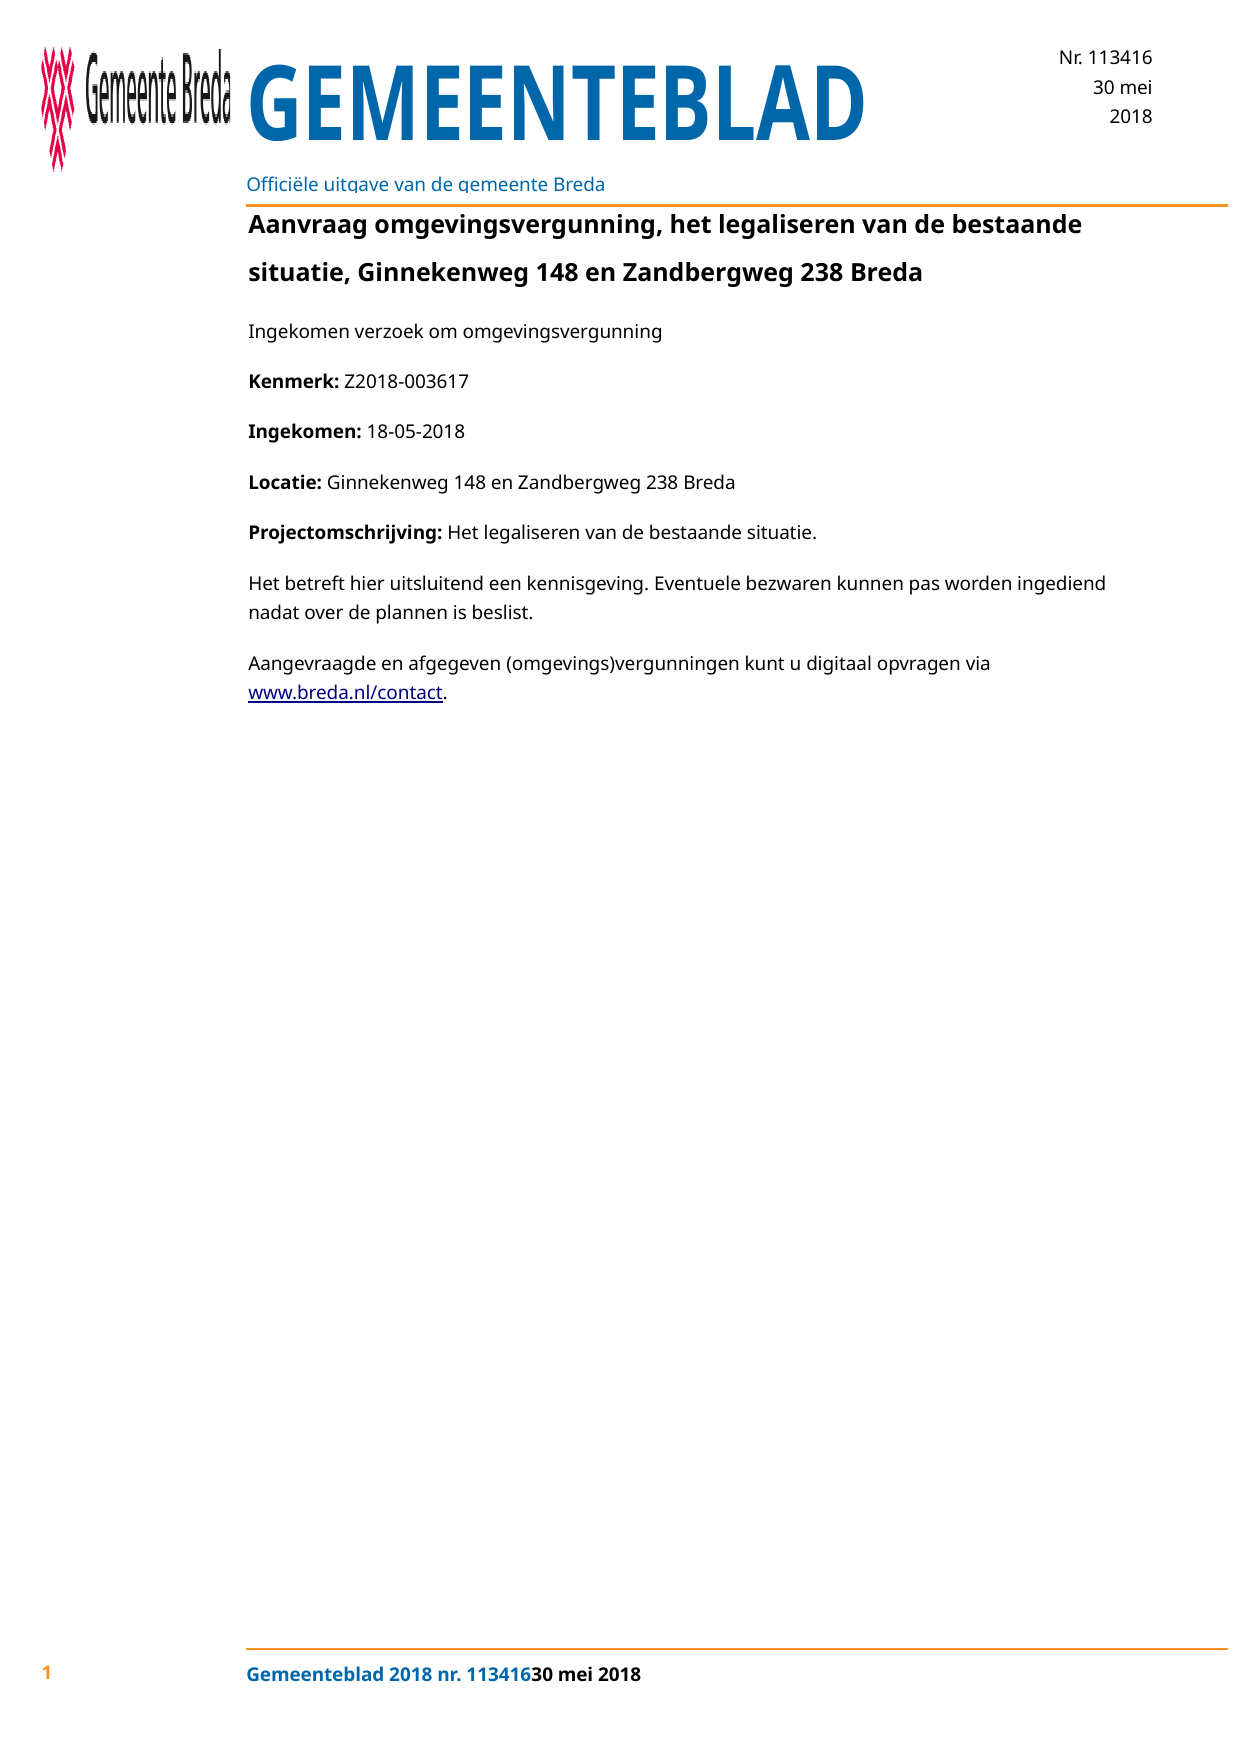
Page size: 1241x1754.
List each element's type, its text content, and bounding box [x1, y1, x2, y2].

text Ingekomen verzoek om omgevingsvergunning [248, 318, 1152, 344]
text Aangevraagde en afgegeven (omgevings)vergunningen kunt u digitaal opvragen via www.breda.nl/contact. [248, 650, 1152, 705]
picture [41, 47, 231, 172]
text Aanvraag omgevingsvergunning, het legaliseren van de bestaande situatie, Ginnekenweg 148 en Zandbergweg 238 Breda [248, 207, 1152, 288]
text Projectomschrijving: Het legaliseren van de bestaande situatie. [248, 519, 1152, 545]
text Ingekomen: 18-05-2018 [248, 419, 1152, 444]
text Het betreft hier uitsluitend een kennisgeving. Eventuele bezwaren kunnen pas worden ingediend nadat over de plannen is beslist. [248, 570, 1152, 625]
text Locatie: Ginnekenweg 148 en Zandbergweg 238 Breda [248, 469, 1152, 495]
text Kenmerk: Z2018-003617 [248, 368, 1152, 394]
